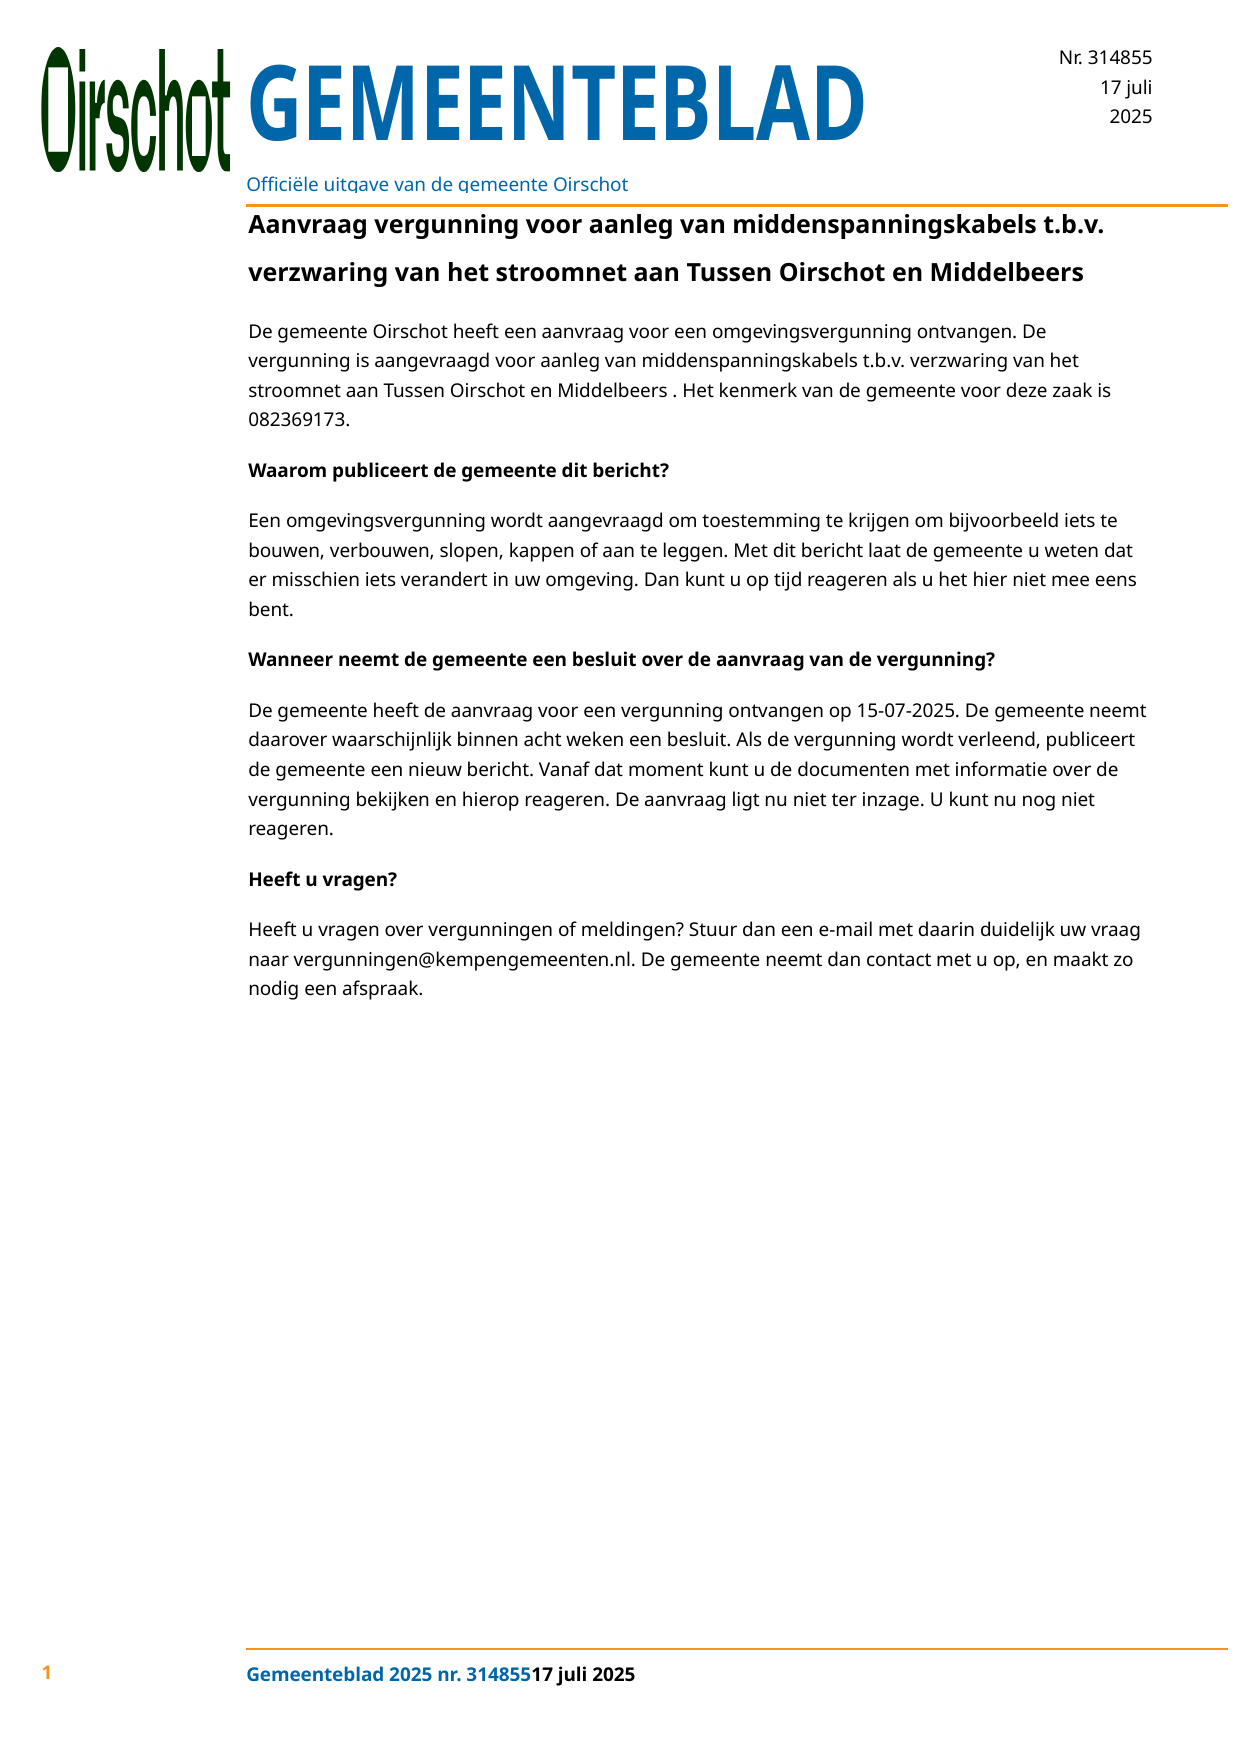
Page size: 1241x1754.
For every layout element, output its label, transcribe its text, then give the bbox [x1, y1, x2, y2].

text Wanneer neemt de gemeente een besluit over de aanvraag van de vergunning? [248, 647, 1152, 672]
text De gemeente Oirschot heeft een aanvraag voor een omgevingsvergunning ontvangen. De vergunning is aangevraagd voor aanleg van middenspanningskabels t.b.v. verzwaring van het stroomnet aan Tussen Oirschot en Middelbeers . Het kenmerk van de gemeente voor deze zaak is 082369173. [248, 318, 1152, 432]
text Waarom publiceert de gemeente dit bericht? [248, 457, 1152, 483]
text Heeft u vragen? [248, 866, 1152, 892]
text Heeft u vragen over vergunningen of meldingen? Stuur dan een e-mail met daarin duidelijk uw vraag naar vergunningen@kempengemeenten.nl. De gemeente neemt dan contact met u op, en maakt zo nodig een afspraak. [248, 916, 1152, 1001]
text De gemeente heeft de aanvraag voor een vergunning ontvangen op 15-07-2025. De gemeente neemt daarover waarschijnlijk binnen acht weken een besluit. Als de vergunning wordt verleend, publiceert de gemeente een nieuw bericht. Vanaf dat moment kunt u de documenten met informatie over de vergunning bekijken en hierop reageren. De aanvraag ligt nu niet ter inzage. U kunt nu nog niet reageren. [248, 697, 1152, 841]
text Een omgevingsvergunning wordt aangevraagd om toestemming te krijgen om bijvoorbeeld iets te bouwen, verbouwen, slopen, kappen of aan te leggen. Met dit bericht laat de gemeente u weten dat er misschien iets verandert in uw omgeving. Dan kunt u op tijd reageren als u het hier niet mee eens bent. [248, 507, 1152, 622]
text Aanvraag vergunning voor aanleg van middenspanningskabels t.b.v. verzwaring van het stroomnet aan Tussen Oirschot en Middelbeers [248, 207, 1152, 288]
picture [41, 47, 231, 172]
